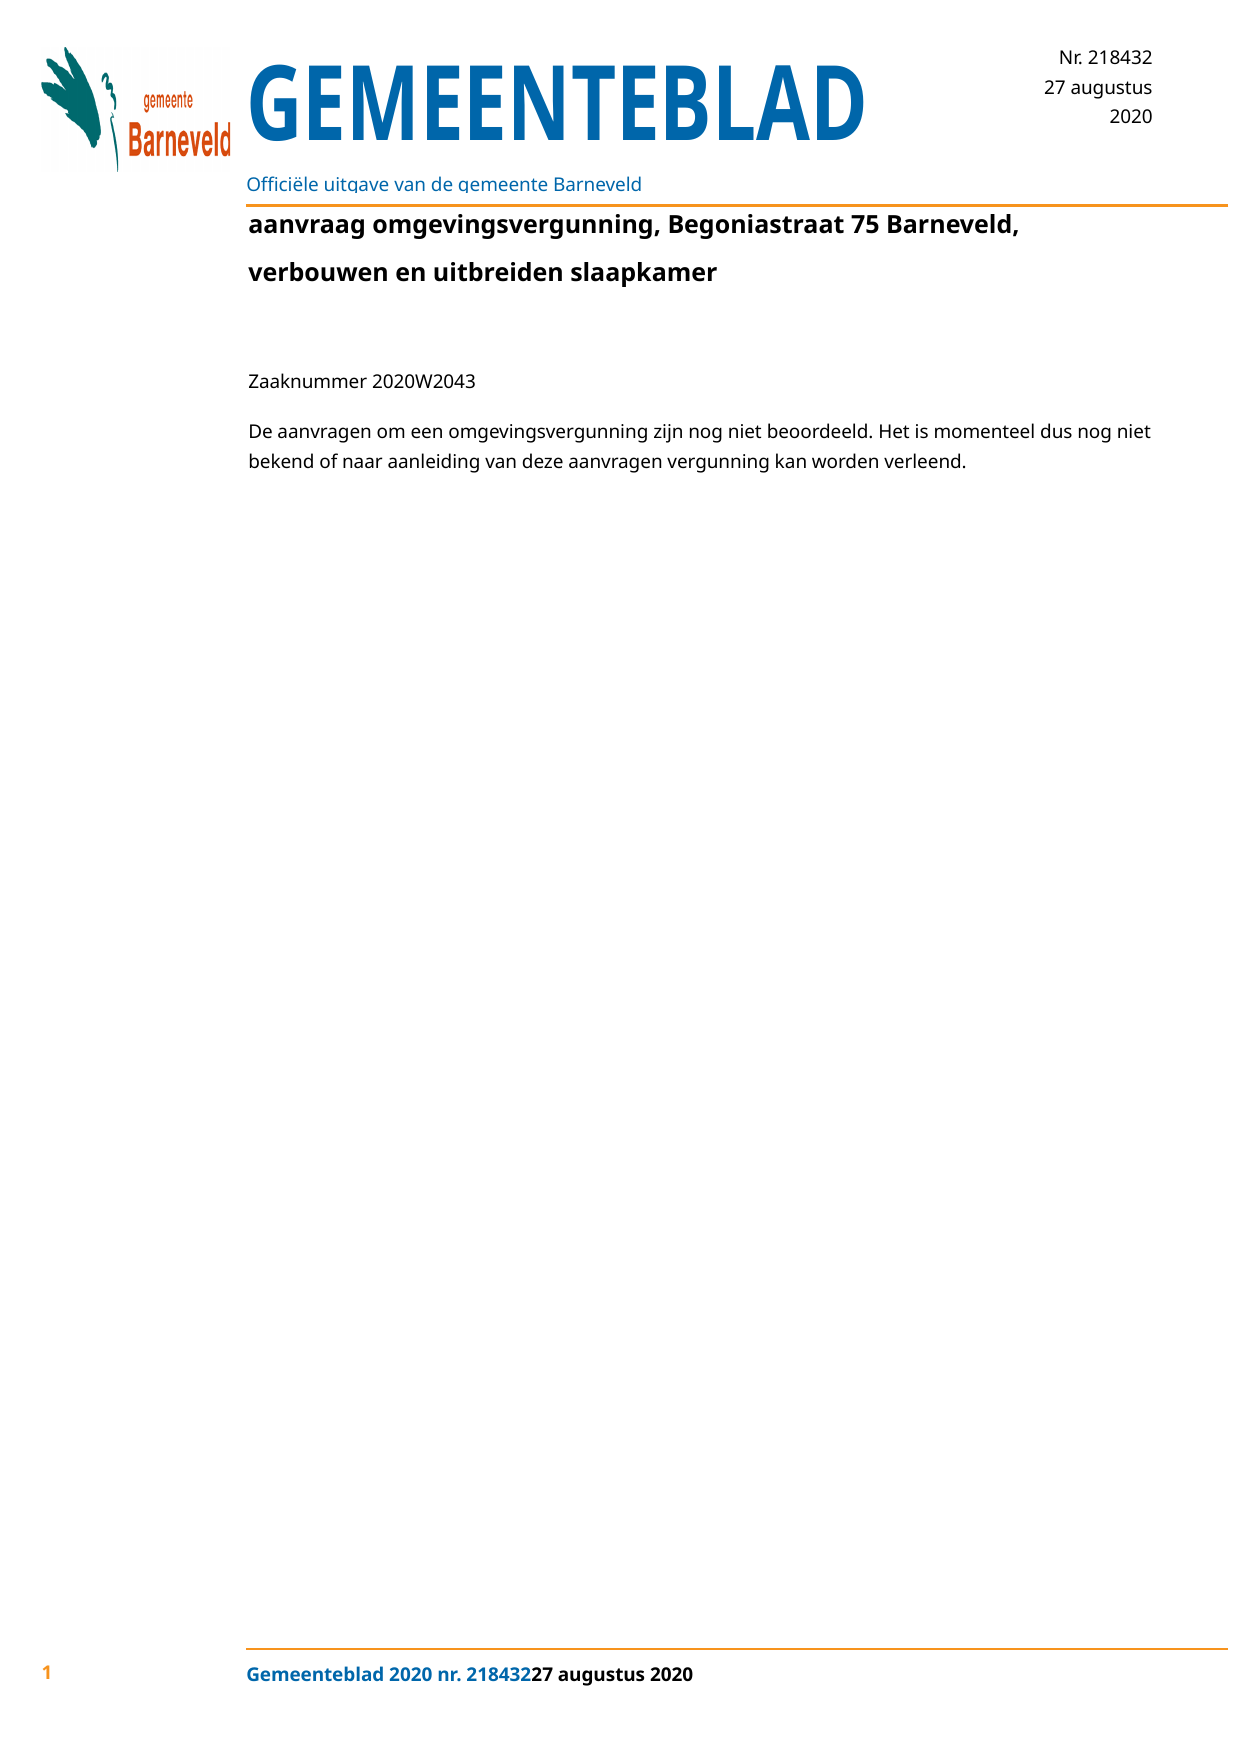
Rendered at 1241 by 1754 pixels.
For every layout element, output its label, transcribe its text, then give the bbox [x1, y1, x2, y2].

picture [41, 47, 231, 172]
text aanvraag omgevingsvergunning, Begoniastraat 75 Barneveld, verbouwen en uitbreiden slaapkamer [248, 207, 1152, 288]
text Zaaknummer 2020W2043 [248, 368, 1152, 394]
text De aanvragen om een omgevingsvergunning zijn nog niet beoordeeld. Het is momenteel dus nog niet bekend of naar aanleiding van deze aanvragen vergunning kan worden verleend. [248, 419, 1152, 474]
